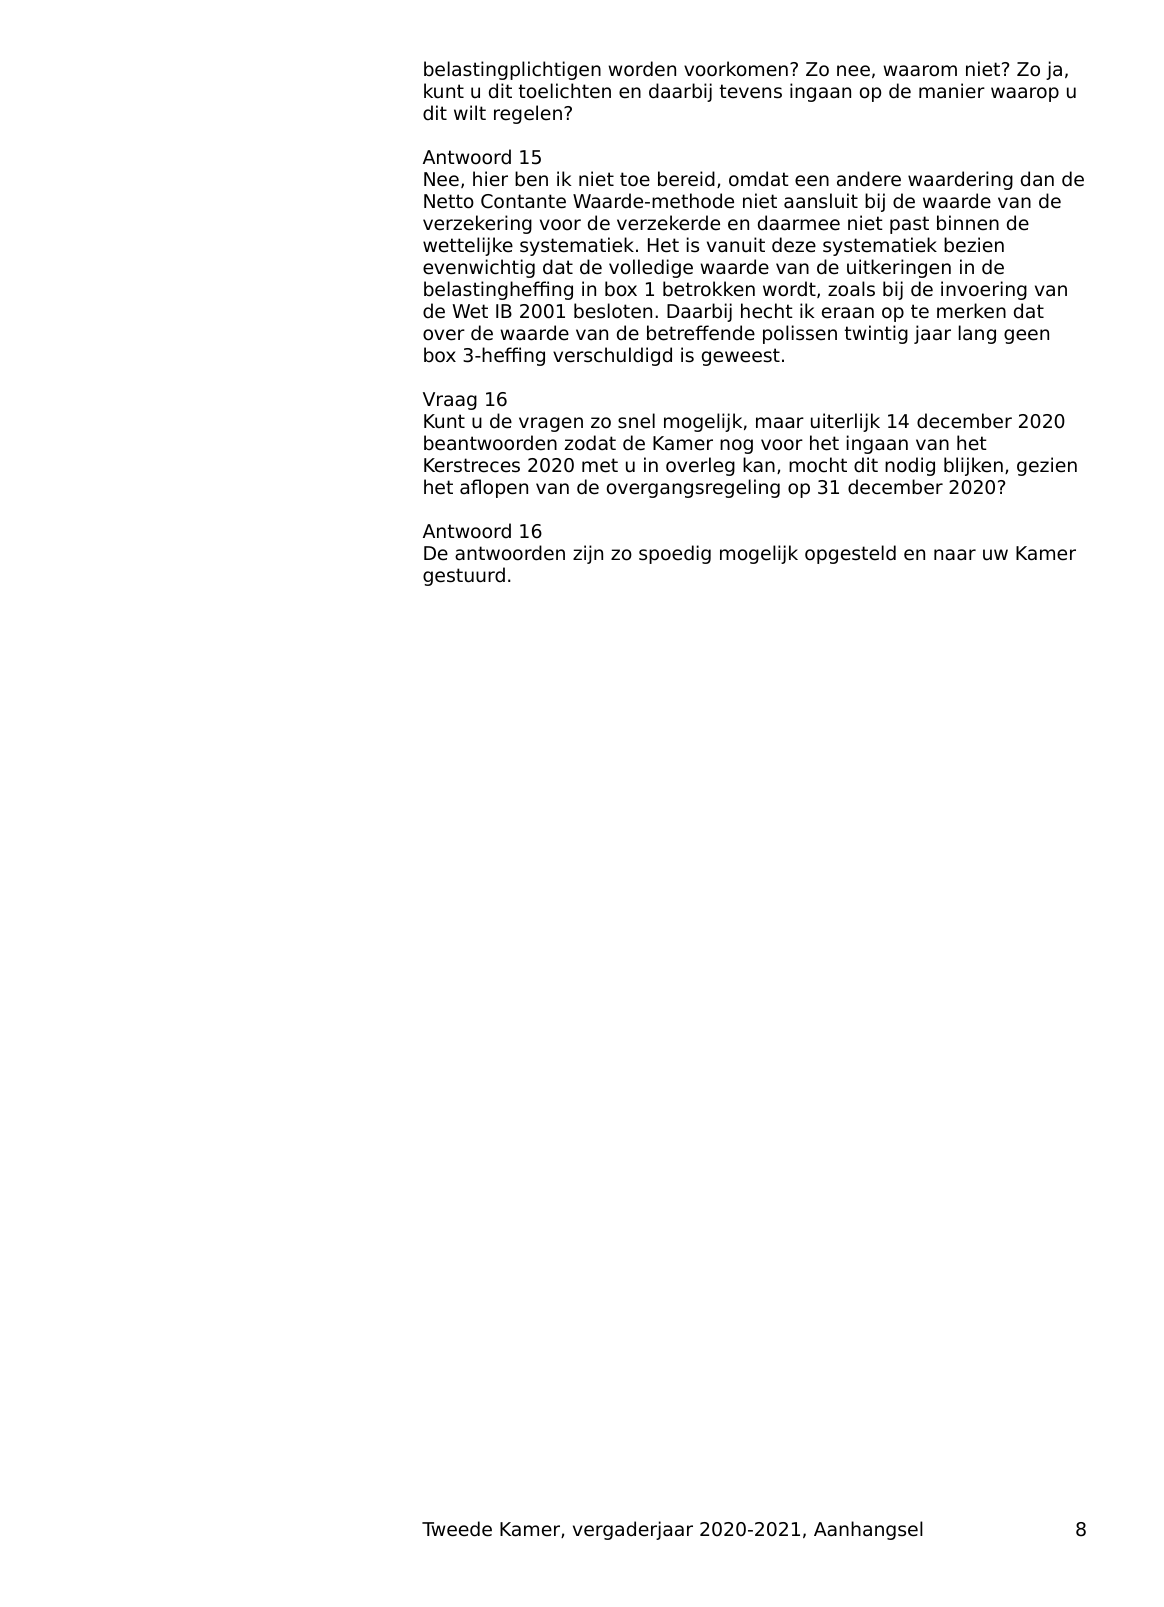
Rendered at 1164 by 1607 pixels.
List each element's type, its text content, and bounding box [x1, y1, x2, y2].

text Antwoord 15 [422, 147, 1087, 169]
text Antwoord 16 [422, 521, 1087, 543]
text Vraag 16 [422, 389, 1087, 411]
text De antwoorden zijn zo spoedig mogelijk opgesteld en naar uw Kamer gestuurd. [422, 543, 1087, 587]
text Nee, hier ben ik niet toe bereid, omdat een andere waardering dan de Netto Contante Waarde-methode niet aansluit bij de waarde van de verzekering voor de verzekerde en daarmee niet past binnen de wettelijke systematiek. Het is vanuit deze systematiek bezien evenwichtig dat de volledige waarde van de uitkeringen in de belastingheffing in box 1 betrokken wordt, zoals bij de invoering van de Wet IB 2001 besloten. Daarbij hecht ik eraan op te merken dat over de waarde van de betreffende polissen twintig jaar lang geen box 3-heffing verschuldigd is geweest. [422, 169, 1087, 367]
text Kunt u de vragen zo snel mogelijk, maar uiterlijk 14 december 2020 beantwoorden zodat de Kamer nog voor het ingaan van het Kerstreces 2020 met u in overleg kan, mocht dit nodig blijken, gezien het aflopen van de overgangsregeling op 31 december 2020? [422, 411, 1087, 499]
text belastingplichtigen worden voorkomen? Zo nee, waarom niet? Zo ja, kunt u dit toelichten en daarbij tevens ingaan op de manier waarop u dit wilt regelen? [422, 59, 1087, 125]
